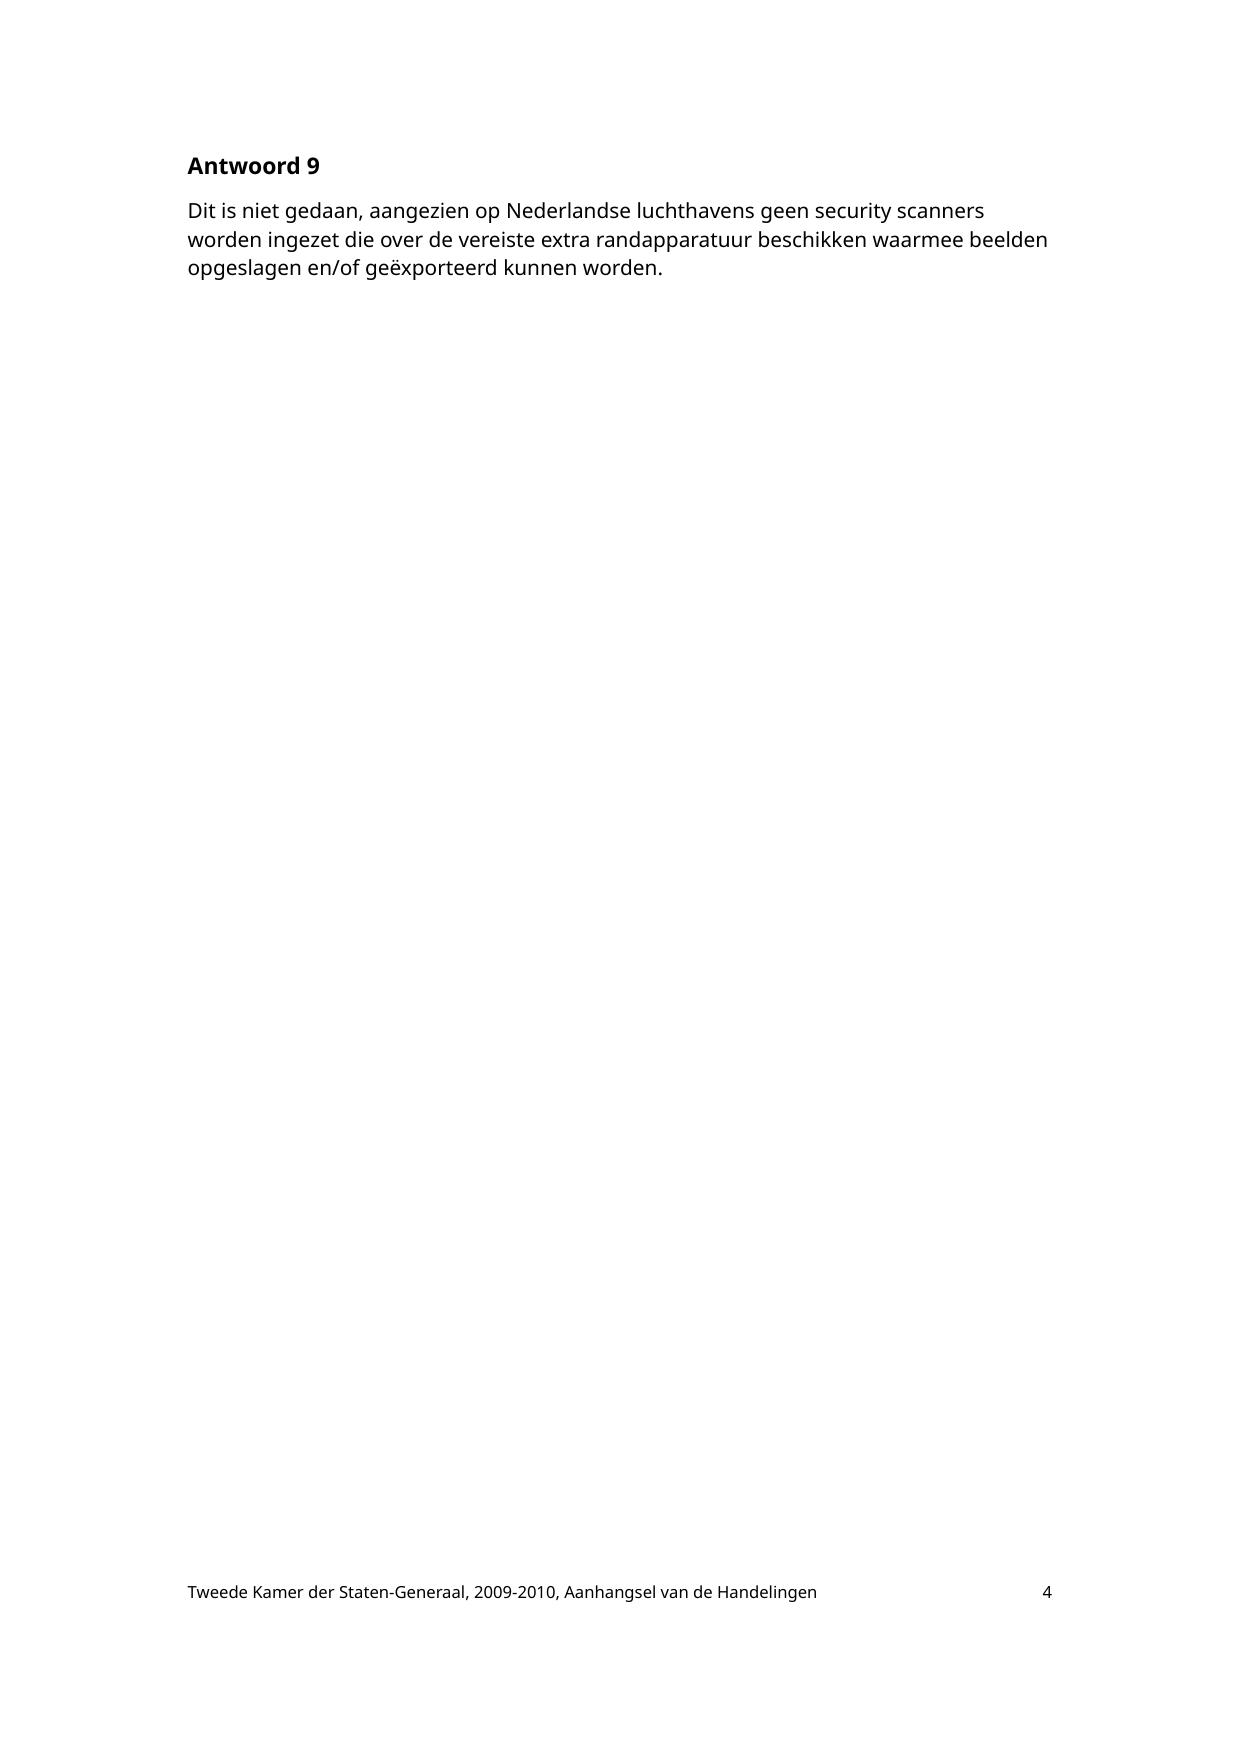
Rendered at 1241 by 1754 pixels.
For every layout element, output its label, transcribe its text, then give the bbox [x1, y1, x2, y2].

subtitle Antwoord 9 [187, 150, 1053, 181]
text Dit is niet gedaan, aangezien op Nederlandse luchthavens geen security scanners worden ingezet die over de vereiste extra randapparatuur beschikken waarmee beelden opgeslagen en/of geëxporteerd kunnen worden. [187, 196, 1053, 282]
